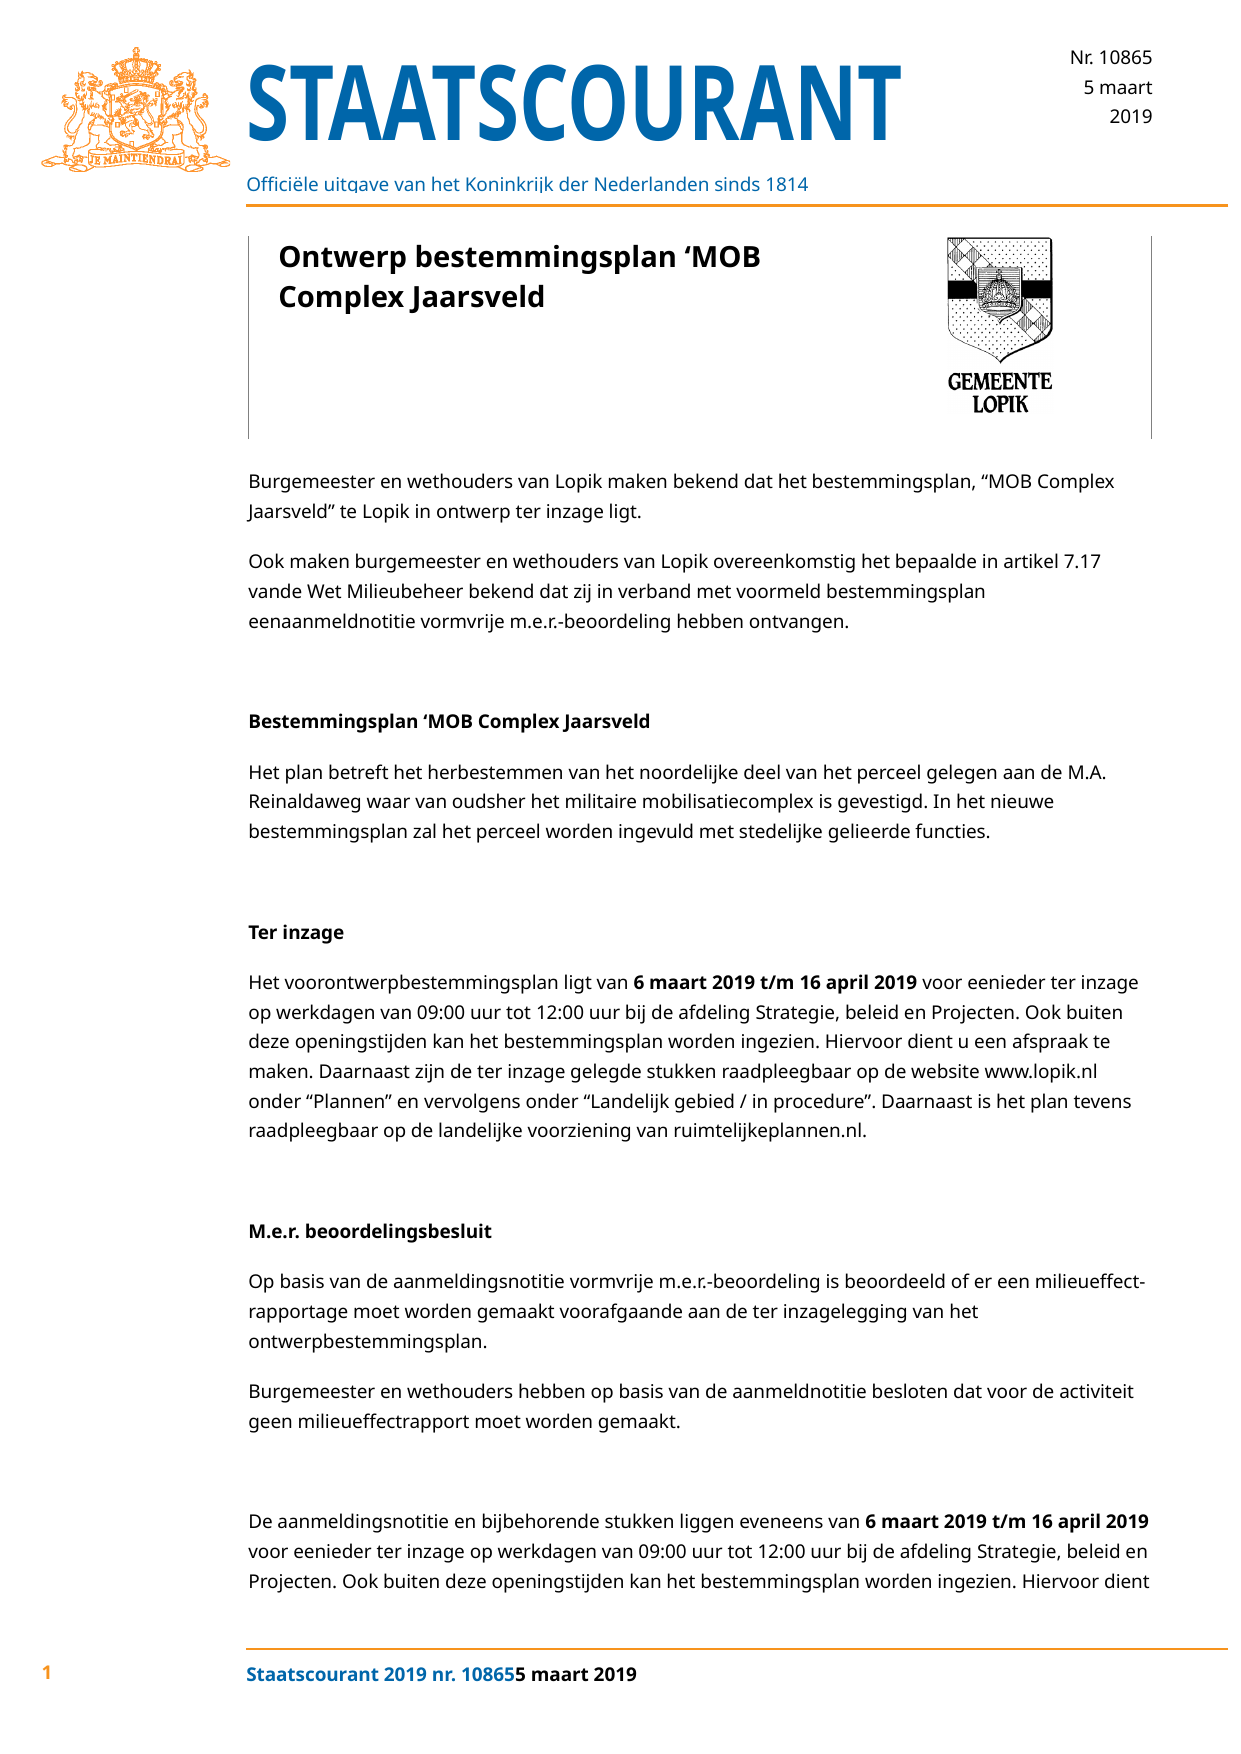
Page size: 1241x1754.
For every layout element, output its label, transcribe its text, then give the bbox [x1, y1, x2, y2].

picture [946, 236, 1055, 414]
text Ook maken burgemeester en wethouders van Lopik overeenkomstig het bepaalde in artikel 7.17 vande Wet Milieubeheer bekend dat zij in verband met voormeld bestemmingsplan eenaanmeldnotitie vormvrije m.e.r.-beoordeling hebben ontvangen. [248, 549, 1152, 633]
text M.e.r. beoordelingsbesluit [248, 1218, 1152, 1244]
table_header [850, 236, 946, 413]
text Het plan betreft het herbestemmen van het noordelijke deel van het perceel gelegen aan de M.A. Reinaldaweg waar van oudsher het militaire mobilisatiecomplex is gevestigd. In het nieuwe bestemmingsplan zal het perceel worden ingevuld met stedelijke gelieerde functies. [248, 759, 1152, 844]
text Burgemeester en wethouders van Lopik maken bekend dat het bestemmingsplan, “MOB Complex Jaarsveld” te Lopik in ontwerp ter inzage ligt. [248, 469, 1152, 524]
text Op basis van de aanmeldingsnotitie vormvrije m.e.r.-beoordeling is beoordeeld of er een milieueffect-rapportage moet worden gemaakt voorafgaande aan de ter inzagelegging van het ontwerpbestemmingsplan. [248, 1269, 1152, 1353]
picture [41, 47, 231, 172]
text Burgemeester en wethouders hebben op basis van de aanmeldnotitie besloten dat voor de activiteit geen milieueffectrapport moet worden gemaakt. [248, 1378, 1152, 1433]
text Het voorontwerpbestemmingsplan ligt van 6 maart 2019 t/m 16 april 2019 voor eenieder ter inzage op werkdagen van 09:00 uur tot 12:00 uur bij de afdeling Strategie, beleid en Projecten. Ook buiten deze openingstijden kan het bestemmingsplan worden ingezien. Hiervoor dient u een afspraak te maken. Daarnaast zijn de ter inzage gelegde stukken raadpleegbaar op de website www.lopik.nl onder “Plannen” en vervolgens onder “Landelijk gebied / in procedure”. Daarnaast is het plan tevens raadpleegbaar op de landelijke voorziening van ruimtelijkeplannen.nl. [248, 969, 1152, 1143]
text De aanmeldingsnotitie en bijbehorende stukken liggen eveneens van 6 maart 2019 t/m 16 april 2019 voor eenieder ter inzage op werkdagen van 09:00 uur tot 12:00 uur bij de afdeling Strategie, beleid en Projecten. Ook buiten deze openingstijden kan het bestemmingsplan worden ingezien. Hiervoor dient [248, 1509, 1152, 1593]
text Ter inzage [248, 919, 1152, 945]
text Bestemmingsplan ‘MOB Complex Jaarsveld [248, 709, 1152, 734]
table_header Ontwerp bestemmingsplan ‘MOB Complex Jaarsveld [249, 236, 850, 439]
table_header [1055, 236, 1151, 413]
table_header [850, 414, 1151, 439]
